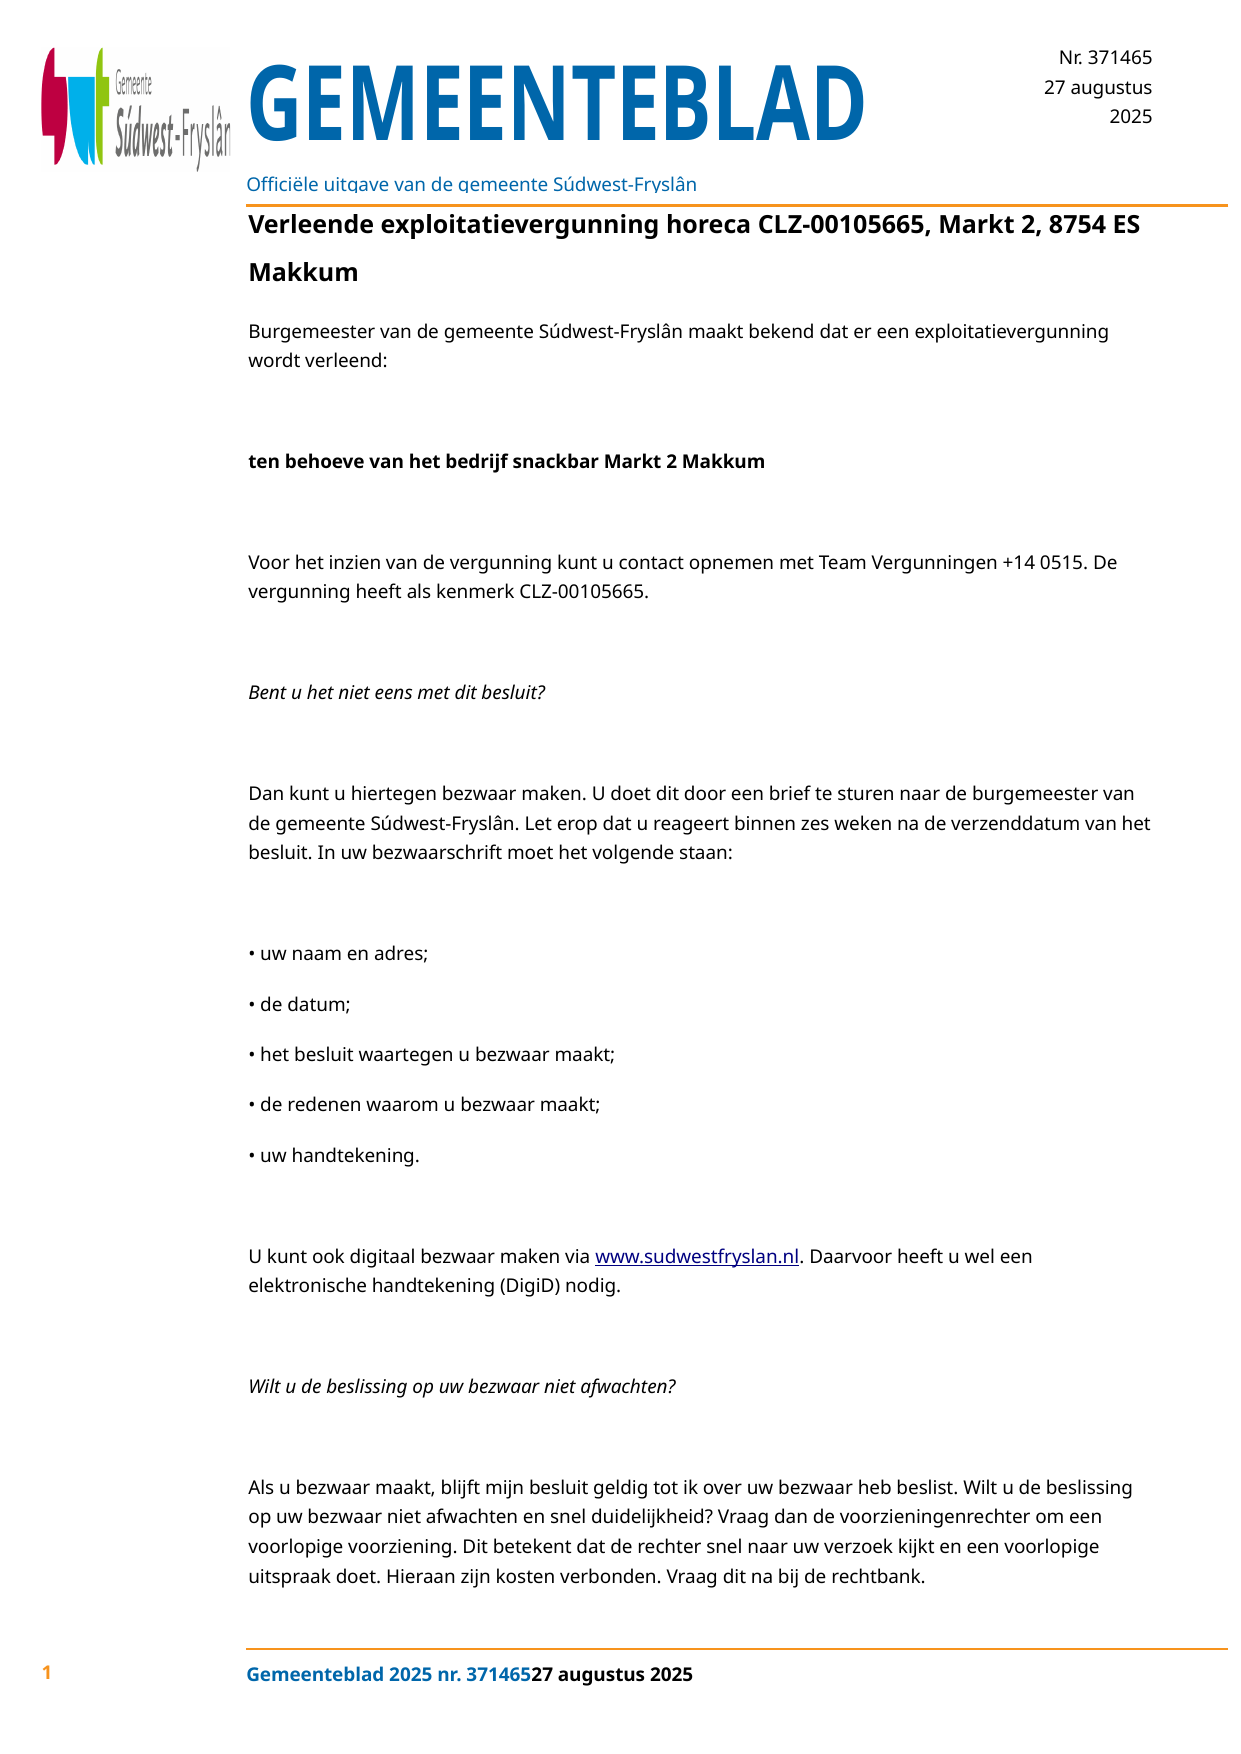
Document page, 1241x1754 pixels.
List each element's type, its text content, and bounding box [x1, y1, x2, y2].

text • de redenen waarom u bezwaar maakt; [248, 1092, 1152, 1117]
text • de datum; [248, 991, 1152, 1017]
picture [41, 47, 231, 172]
text Als u bezwaar maakt, blijft mijn besluit geldig tot ik over uw bezwaar heb beslist. Wilt u de beslissing op uw bezwaar niet afwachten en snel duidelijkheid? Vraag dan de voorzieningenrechter om een voorlopige voorziening. Dit betekent dat de rechter snel naar uw verzoek kijkt en een voorlopige uitspraak doet. Hieraan zijn kosten verbonden. Vraag dit na bij de rechtbank. [248, 1474, 1152, 1589]
text Burgemeester van de gemeente Súdwest-Fryslân maakt bekend dat er een exploitatievergunning wordt verleend: [248, 318, 1152, 373]
text U kunt ook digitaal bezwaar maken via www.sudwestfryslan.nl. Daarvoor heeft u wel een elektronische handtekening (DigiD) nodig. [248, 1243, 1152, 1298]
text Verleende exploitatievergunning horeca CLZ-00105665, Markt 2, 8754 ES Makkum [248, 207, 1152, 288]
text Bent u het niet eens met dit besluit? [248, 679, 1152, 705]
text • uw naam en adres; [248, 940, 1152, 966]
text ten behoeve van het bedrijf snackbar Markt 2 Makkum [248, 448, 1152, 474]
text Wilt u de beslissing op uw bezwaar niet afwachten? [248, 1373, 1152, 1399]
text Dan kunt u hiertegen bezwaar maken. U doet dit door een brief te sturen naar de burgemeester van de gemeente Súdwest-Fryslân. Let erop dat u reageert binnen zes weken na de verzenddatum van het besluit. In uw bezwaarschrift moet het volgende staan: [248, 780, 1152, 865]
text Voor het inzien van de vergunning kunt u contact opnemen met Team Vergunningen +14 0515. De vergunning heeft als kenmerk CLZ-00105665. [248, 549, 1152, 604]
text • het besluit waartegen u bezwaar maakt; [248, 1041, 1152, 1067]
text • uw handtekening. [248, 1142, 1152, 1168]
